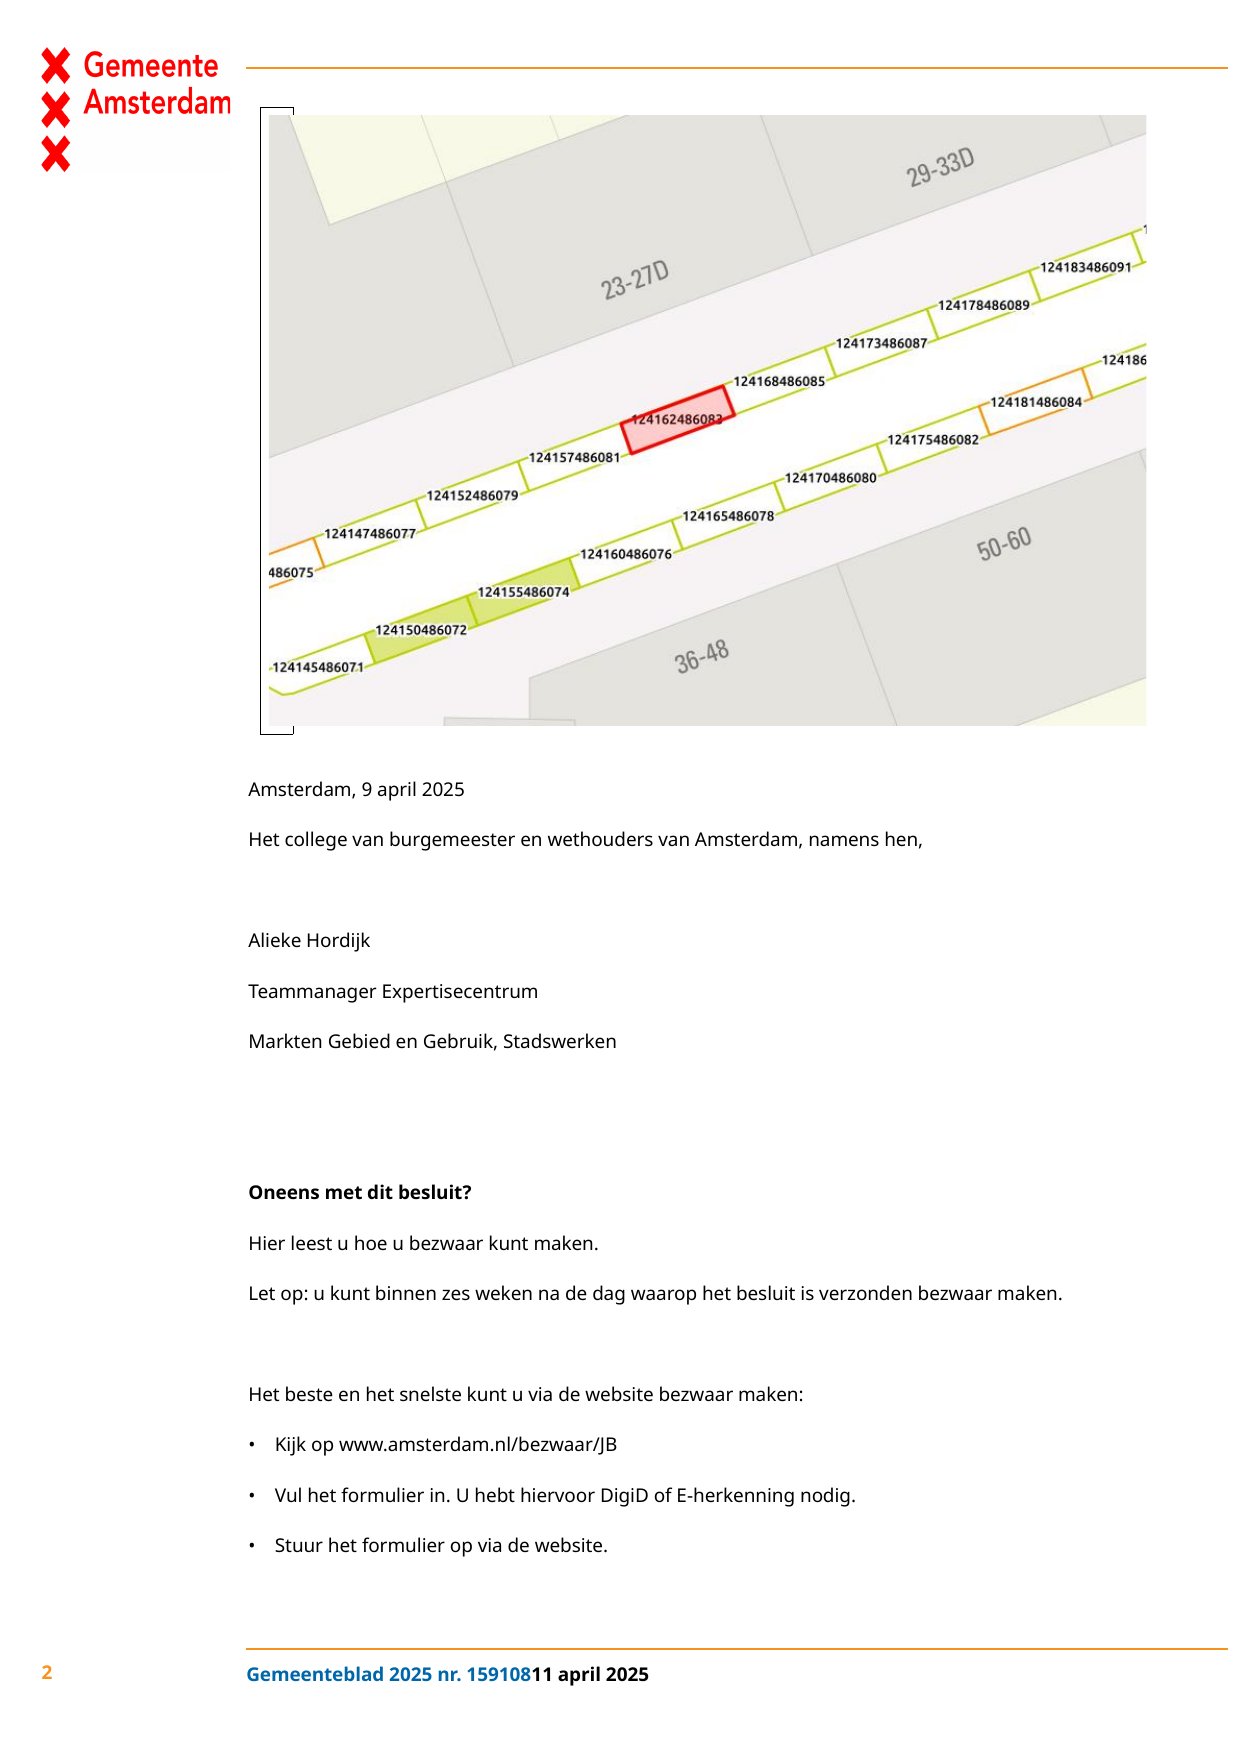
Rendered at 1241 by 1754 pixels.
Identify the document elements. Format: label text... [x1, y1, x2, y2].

text Oneens met dit besluit? [248, 1179, 1152, 1205]
text Het beste en het snelste kunt u via de website bezwaar maken: [248, 1381, 1152, 1407]
picture [41, 47, 231, 172]
text Amsterdam, 9 april 2025 [248, 776, 1152, 802]
text Markten Gebied en Gebruik, Stadswerken [248, 1028, 1152, 1054]
text Alieke Hordijk [248, 927, 1152, 953]
text Hier leest u hoe u bezwaar kunt maken. [248, 1230, 1152, 1256]
text Teammanager Expertisecentrum [248, 978, 1152, 1004]
text • Stuur het formulier op via de website. [248, 1532, 1152, 1558]
picture [268, 115, 1147, 726]
text • Kijk op www.amsterdam.nl/bezwaar/JB [248, 1432, 1152, 1457]
text Let op: u kunt binnen zes weken na de dag waarop het besluit is verzonden bezwaar maken. [248, 1280, 1152, 1306]
text Het college van burgemeester en wethouders van Amsterdam, namens hen, [248, 827, 1152, 852]
text • Vul het formulier in. U hebt hiervoor DigiD of E-herkenning nodig. [248, 1482, 1152, 1508]
